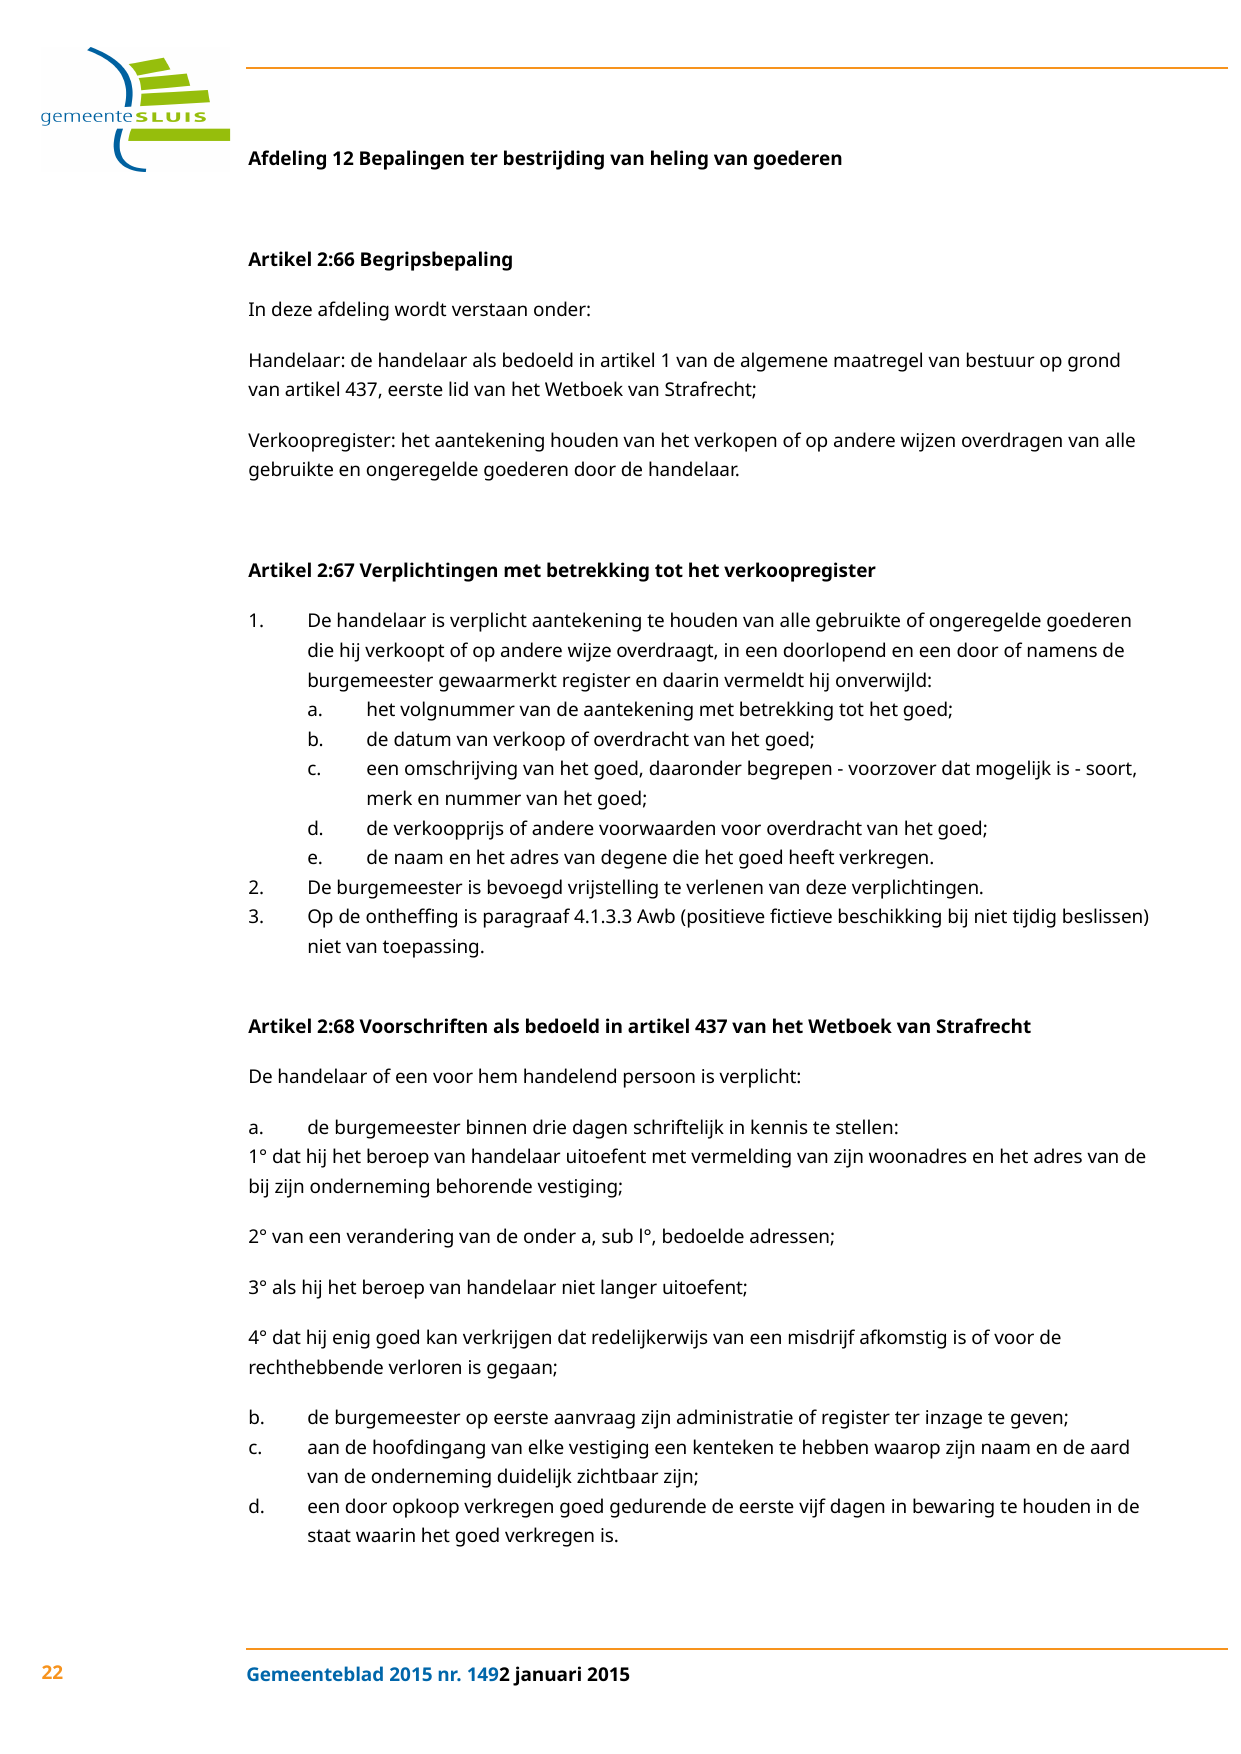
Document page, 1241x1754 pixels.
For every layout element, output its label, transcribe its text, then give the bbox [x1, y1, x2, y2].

text Verkoopregister: het aantekening houden van het verkopen of op andere wijzen overdragen van alle gebruikte en ongeregelde goederen door de handelaar. [248, 427, 1152, 482]
list de naam en het adres van degene die het goed heeft verkregen. [307, 844, 1152, 870]
text 2° van een verandering van de onder a, sub l°, bedoelde adressen; [248, 1223, 1152, 1249]
list De handelaar is verplicht aantekening te houden van alle gebruikte of ongeregelde goederen die hij verkoopt of op andere wijze overdraagt, in een doorlopend en een door of namens de burgemeester gewaarmerkt register en daarin vermeldt hij onverwijld: [248, 608, 1152, 693]
text Artikel 2:67 Verplichtingen met betrekking tot het verkoopregister [248, 557, 1152, 583]
text De handelaar of een voor hem handelend persoon is verplicht: [248, 1063, 1152, 1089]
list de burgemeester op eerste aanvraag zijn administratie of register ter inzage te geven; [248, 1404, 1152, 1430]
list de verkoopprijs of andere voorwaarden voor overdracht van het goed; [307, 815, 1152, 841]
picture [41, 47, 231, 172]
list het volgnummer van de aantekening met betrekking tot het goed; [307, 696, 1152, 722]
list Op de ontheffing is paragraaf 4.1.3.3 Awb (positieve fictieve beschikking bij niet tijdig beslissen) niet van toepassing. [248, 903, 1152, 959]
text 3° als hij het beroep van handelaar niet langer uitoefent; [248, 1274, 1152, 1300]
text Handelaar: de handelaar als bedoeld in artikel 1 van de algemene maatregel van bestuur op grond van artikel 437, eerste lid van het Wetboek van Strafrecht; [248, 347, 1152, 402]
text 1° dat hij het beroep van handelaar uitoefent met vermelding van zijn woonadres en het adres van de bij zijn onderneming behorende vestiging; [248, 1143, 1152, 1199]
text Artikel 2:68 Voorschriften als bedoeld in artikel 437 van het Wetboek van Strafrecht [248, 1013, 1152, 1039]
list een door opkoop verkregen goed gedurende de eerste vijf dagen in bewaring te houden in de staat waarin het goed verkregen is. [248, 1493, 1152, 1548]
text 4° dat hij enig goed kan verkrijgen dat redelijkerwijs van een misdrijf afkomstig is of voor de rechthebbende verloren is gegaan; [248, 1324, 1152, 1380]
list de burgemeester binnen drie dagen schriftelijk in kennis te stellen: [248, 1114, 1152, 1140]
list aan de hoofdingang van elke vestiging een kenteken te hebben waarop zijn naam en de aard van de onderneming duidelijk zichtbaar zijn; [248, 1434, 1152, 1489]
list De burgemeester is bevoegd vrijstelling te verlenen van deze verplichtingen. [248, 874, 1152, 900]
text Afdeling 12 Bepalingen ter bestrijding van heling van goederen [248, 145, 1152, 171]
list de datum van verkoop of overdracht van het goed; [307, 726, 1152, 752]
text In deze afdeling wordt verstaan onder: [248, 296, 1152, 322]
text Artikel 2:66 Begripsbepaling [248, 246, 1152, 272]
list een omschrijving van het goed, daaronder begrepen - voorzover dat mogelijk is - soort, merk en nummer van het goed; [307, 756, 1152, 811]
